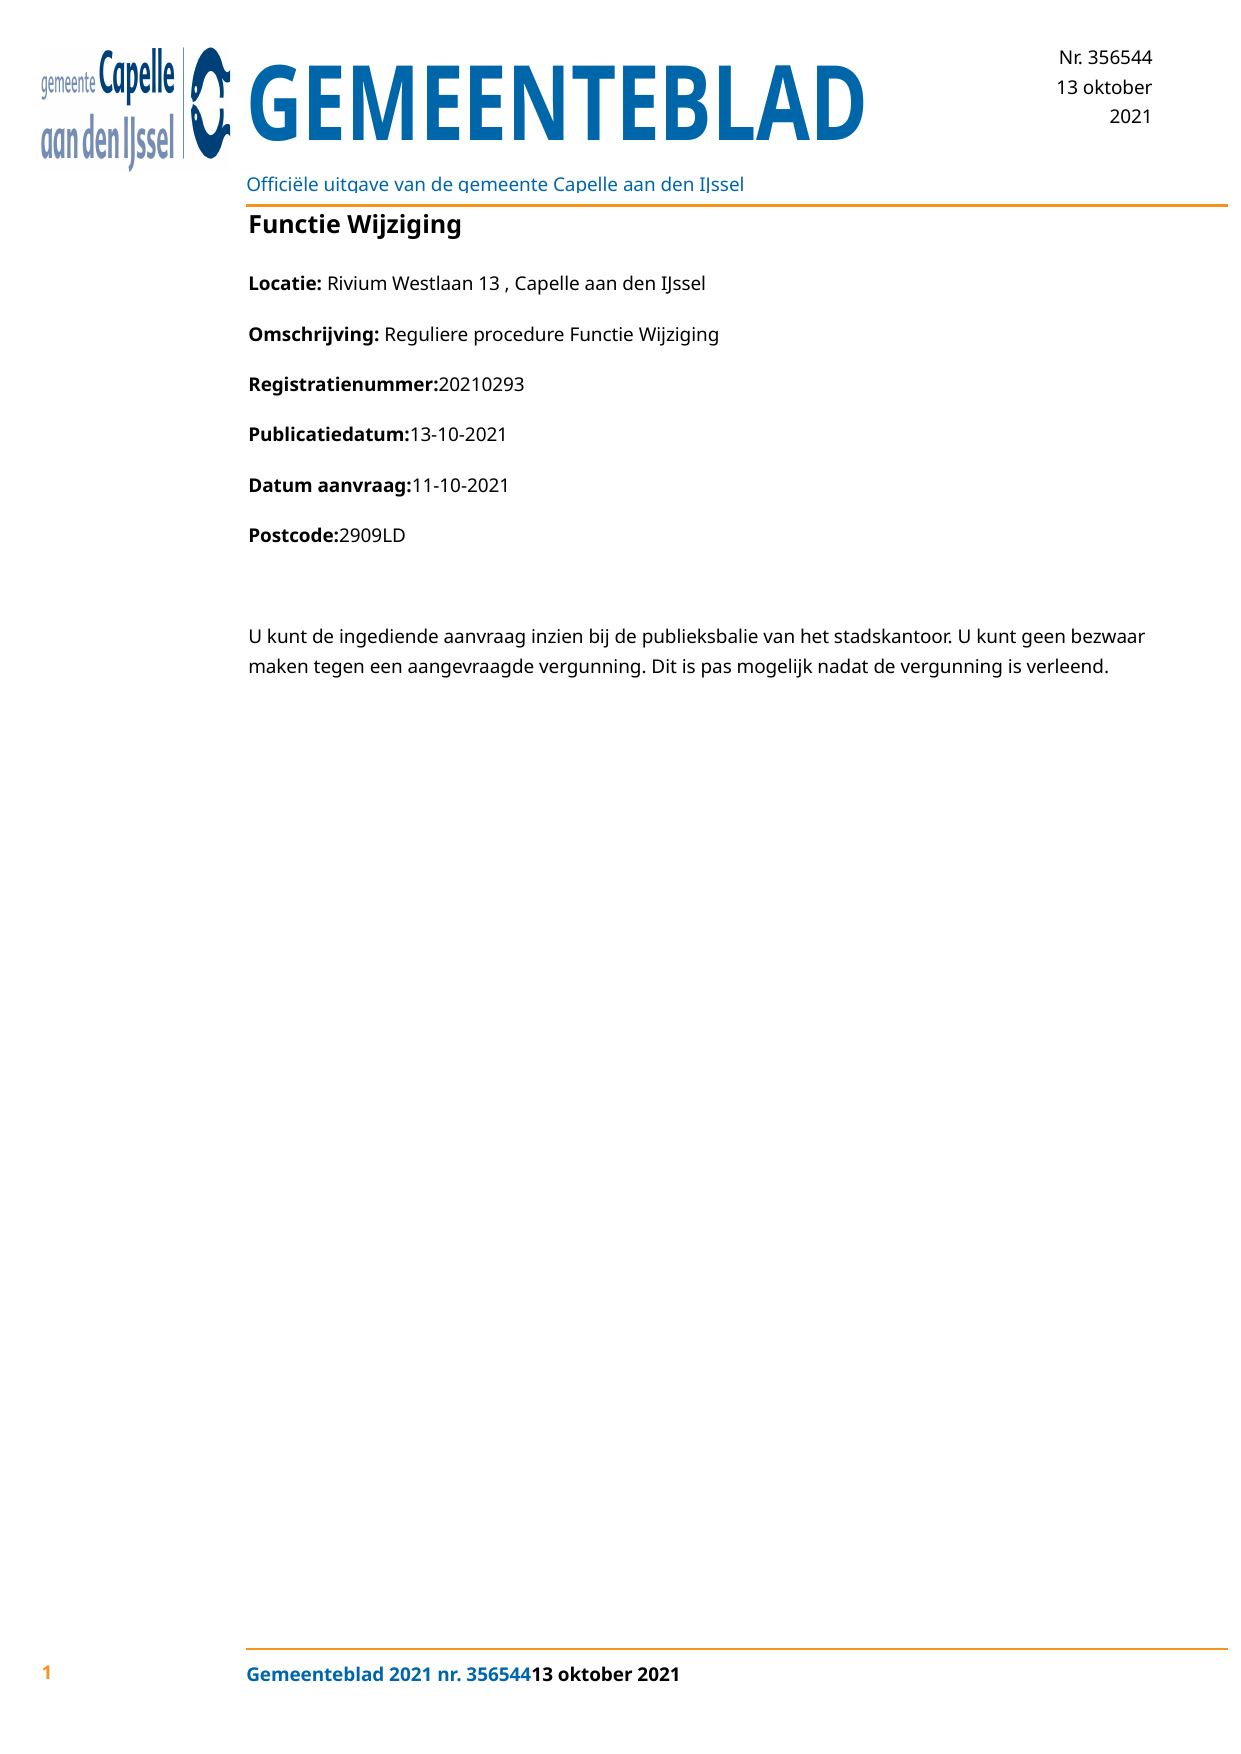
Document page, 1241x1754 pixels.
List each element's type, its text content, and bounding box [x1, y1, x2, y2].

text Postcode:2909LD [248, 522, 1152, 548]
text Datum aanvraag:11-10-2021 [248, 472, 1152, 498]
picture [41, 47, 231, 172]
text U kunt de ingediende aanvraag inzien bij de publieksbalie van het stadskantoor. U kunt geen bezwaar maken tegen een aangevraagde vergunning. Dit is pas mogelijk nadat de vergunning is verleend. [248, 623, 1152, 678]
text Registratienummer:20210293 [248, 371, 1152, 397]
text Publicatiedatum:13-10-2021 [248, 422, 1152, 447]
text Omschrijving: Reguliere procedure Functie Wijziging [248, 321, 1152, 346]
text Locatie: Rivium Westlaan 13 , Capelle aan den IJssel [248, 270, 1152, 296]
text Functie Wijziging [248, 207, 1152, 241]
